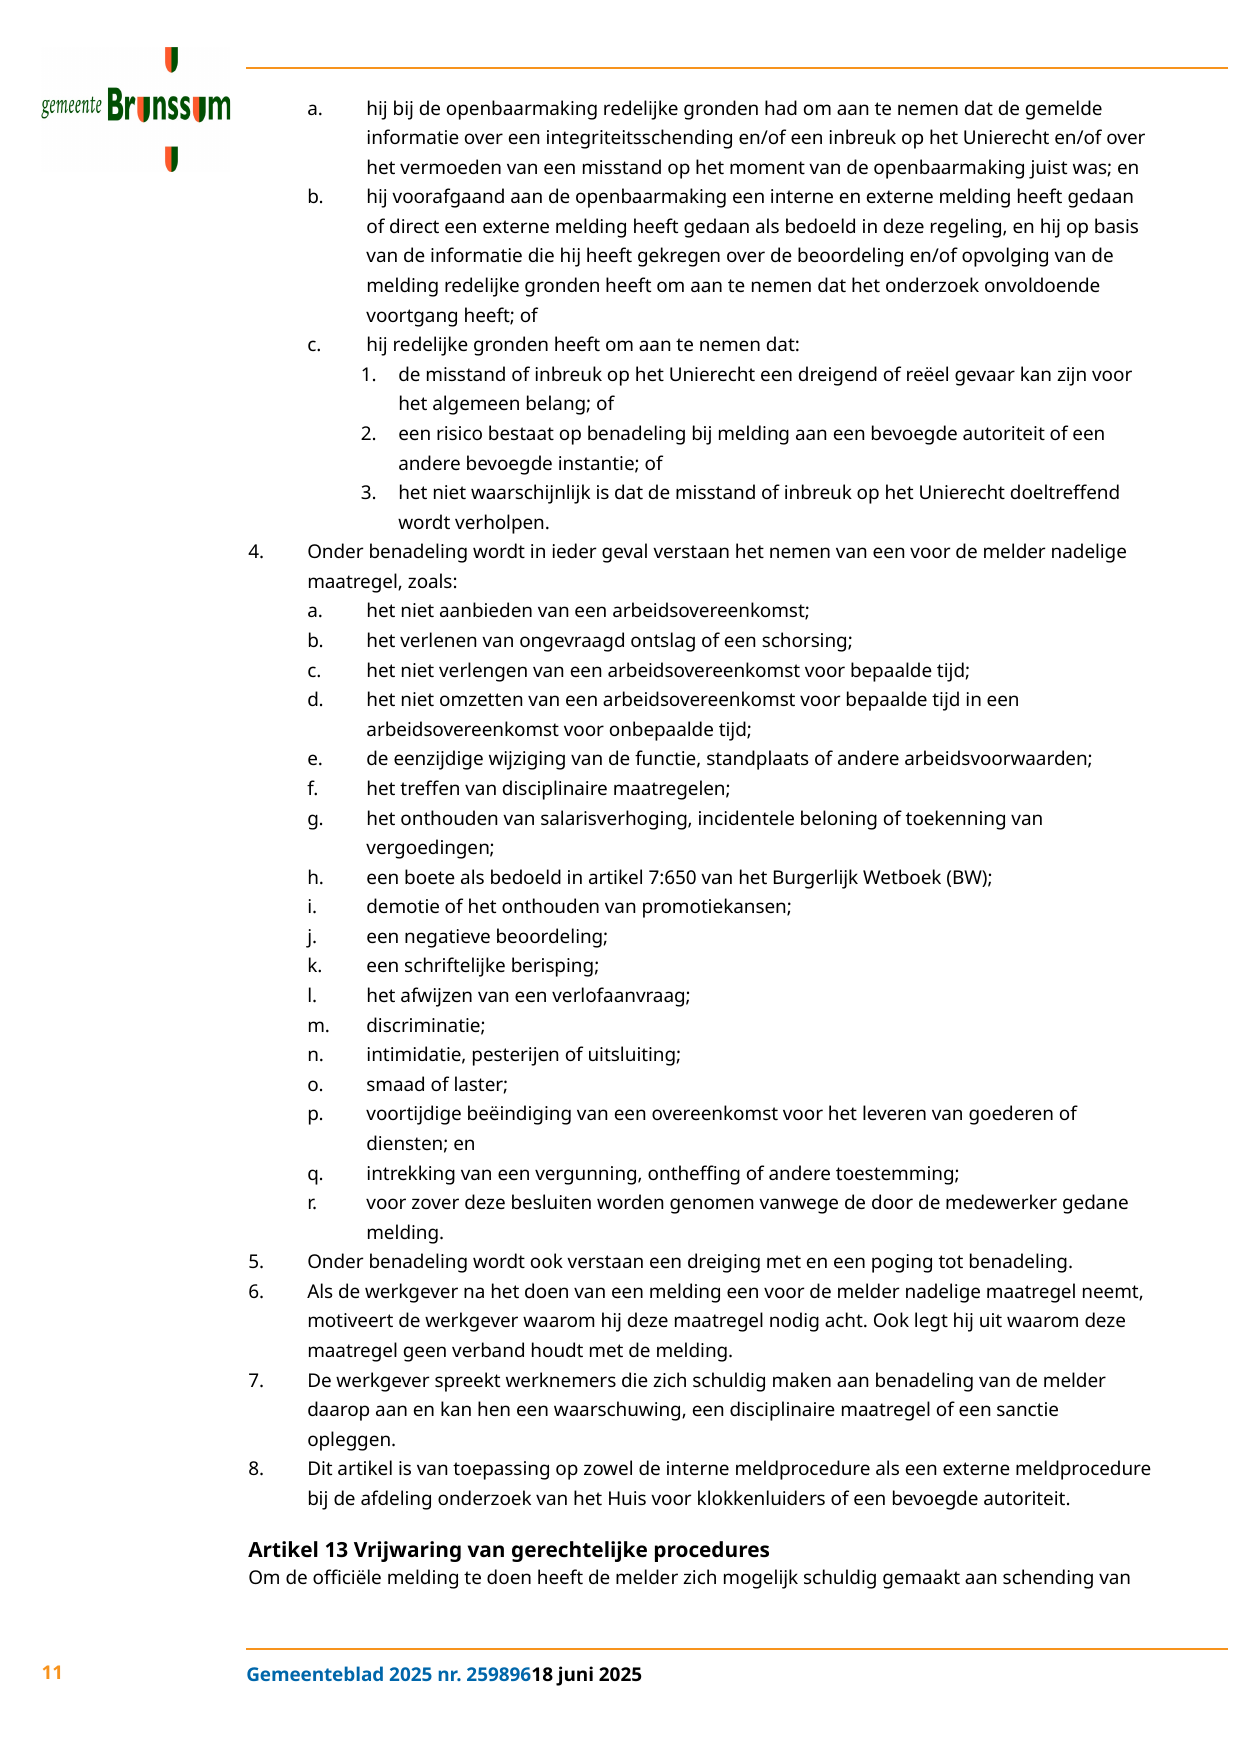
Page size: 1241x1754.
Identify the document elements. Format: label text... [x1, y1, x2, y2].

list hij voorafgaand aan de openbaarmaking een interne en externe melding heeft gedaan of direct een externe melding heeft gedaan als bedoeld in deze regeling, en hij op basis van de informatie die hij heeft gekregen over de beoordeling en/of opvolging van de melding redelijke gronden heeft om aan te nemen dat het onderzoek onvoldoende voortgang heeft; of [307, 183, 1152, 328]
list het niet aanbieden van een arbeidsovereenkomst; [307, 598, 1152, 623]
list de eenzijdige wijziging van de functie, standplaats of andere arbeidsvoorwaarden; [307, 746, 1152, 771]
list hij bij de openbaarmaking redelijke gronden had om aan te nemen dat de gemelde informatie over een integriteitsschending en/of een inbreuk op het Unierecht en/of over het vermoeden van een misstand op het moment van de openbaarmaking juist was; en [307, 95, 1152, 180]
list intrekking van een vergunning, ontheffing of andere toestemming; [307, 1160, 1152, 1186]
list een boete als bedoeld in artikel 7:650 van het Burgerlijk Wetboek (BW); [307, 864, 1152, 890]
list het onthouden van salarisverhoging, incidentele beloning of toekenning van vergoedingen; [307, 805, 1152, 860]
list De werkgever spreekt werknemers die zich schuldig maken aan benadeling van de melder daarop aan en kan hen een waarschuwing, een disciplinaire maatregel of een sanctie opleggen. [248, 1367, 1152, 1452]
list voortijdige beëindiging van een overeenkomst voor het leveren van goederen of diensten; en [307, 1101, 1152, 1156]
list demotie of het onthouden van promotiekansen; [307, 893, 1152, 919]
text Artikel 13 Vrijwaring van gerechtelijke procedures [248, 1536, 1152, 1564]
text Om de officiële melding te doen heeft de melder zich mogelijk schuldig gemaakt aan schending van [248, 1564, 1152, 1590]
picture [41, 47, 231, 172]
list een risico bestaat op benadeling bij melding aan een bevoegde autoriteit of een andere bevoegde instantie; of [361, 420, 1152, 476]
list het niet omzetten van een arbeidsovereenkomst voor bepaalde tijd in een arbeidsovereenkomst voor onbepaalde tijd; [307, 686, 1152, 742]
list een schriftelijke berisping; [307, 953, 1152, 978]
list een negatieve beoordeling; [307, 923, 1152, 949]
list voor zover deze besluiten worden genomen vanwege de door de medewerker gedane melding. [307, 1189, 1152, 1245]
list discriminatie; [307, 1012, 1152, 1038]
list het verlenen van ongevraagd ontslag of een schorsing; [307, 627, 1152, 653]
list Onder benadeling wordt ook verstaan een dreiging met en een poging tot benadeling. [248, 1248, 1152, 1274]
list de misstand of inbreuk op het Unierecht een dreigend of reëel gevaar kan zijn voor het algemeen belang; of [361, 361, 1152, 416]
list het niet verlengen van een arbeidsovereenkomst voor bepaalde tijd; [307, 657, 1152, 683]
list het niet waarschijnlijk is dat de misstand of inbreuk op het Unierecht doeltreffend wordt verholpen. [361, 479, 1152, 535]
list Onder benadeling wordt in ieder geval verstaan het nemen van een voor de melder nadelige maatregel, zoals: [248, 538, 1152, 594]
list hij redelijke gronden heeft om aan te nemen dat: [307, 331, 1152, 357]
list Als de werkgever na het doen van een melding een voor de melder nadelige maatregel neemt, motiveert de werkgever waarom hij deze maatregel nodig acht. Ook legt hij uit waarom deze maatregel geen verband houdt met de melding. [248, 1278, 1152, 1363]
list smaad of laster; [307, 1071, 1152, 1097]
list het treffen van disciplinaire maatregelen; [307, 775, 1152, 801]
list intimidatie, pesterijen of uitsluiting; [307, 1041, 1152, 1067]
list Dit artikel is van toepassing op zowel de interne meldprocedure als een externe meldprocedure bij de afdeling onderzoek van het Huis voor klokkenluiders of een bevoegde autoriteit. [248, 1456, 1152, 1511]
list het afwijzen van een verlofaanvraag; [307, 982, 1152, 1008]
